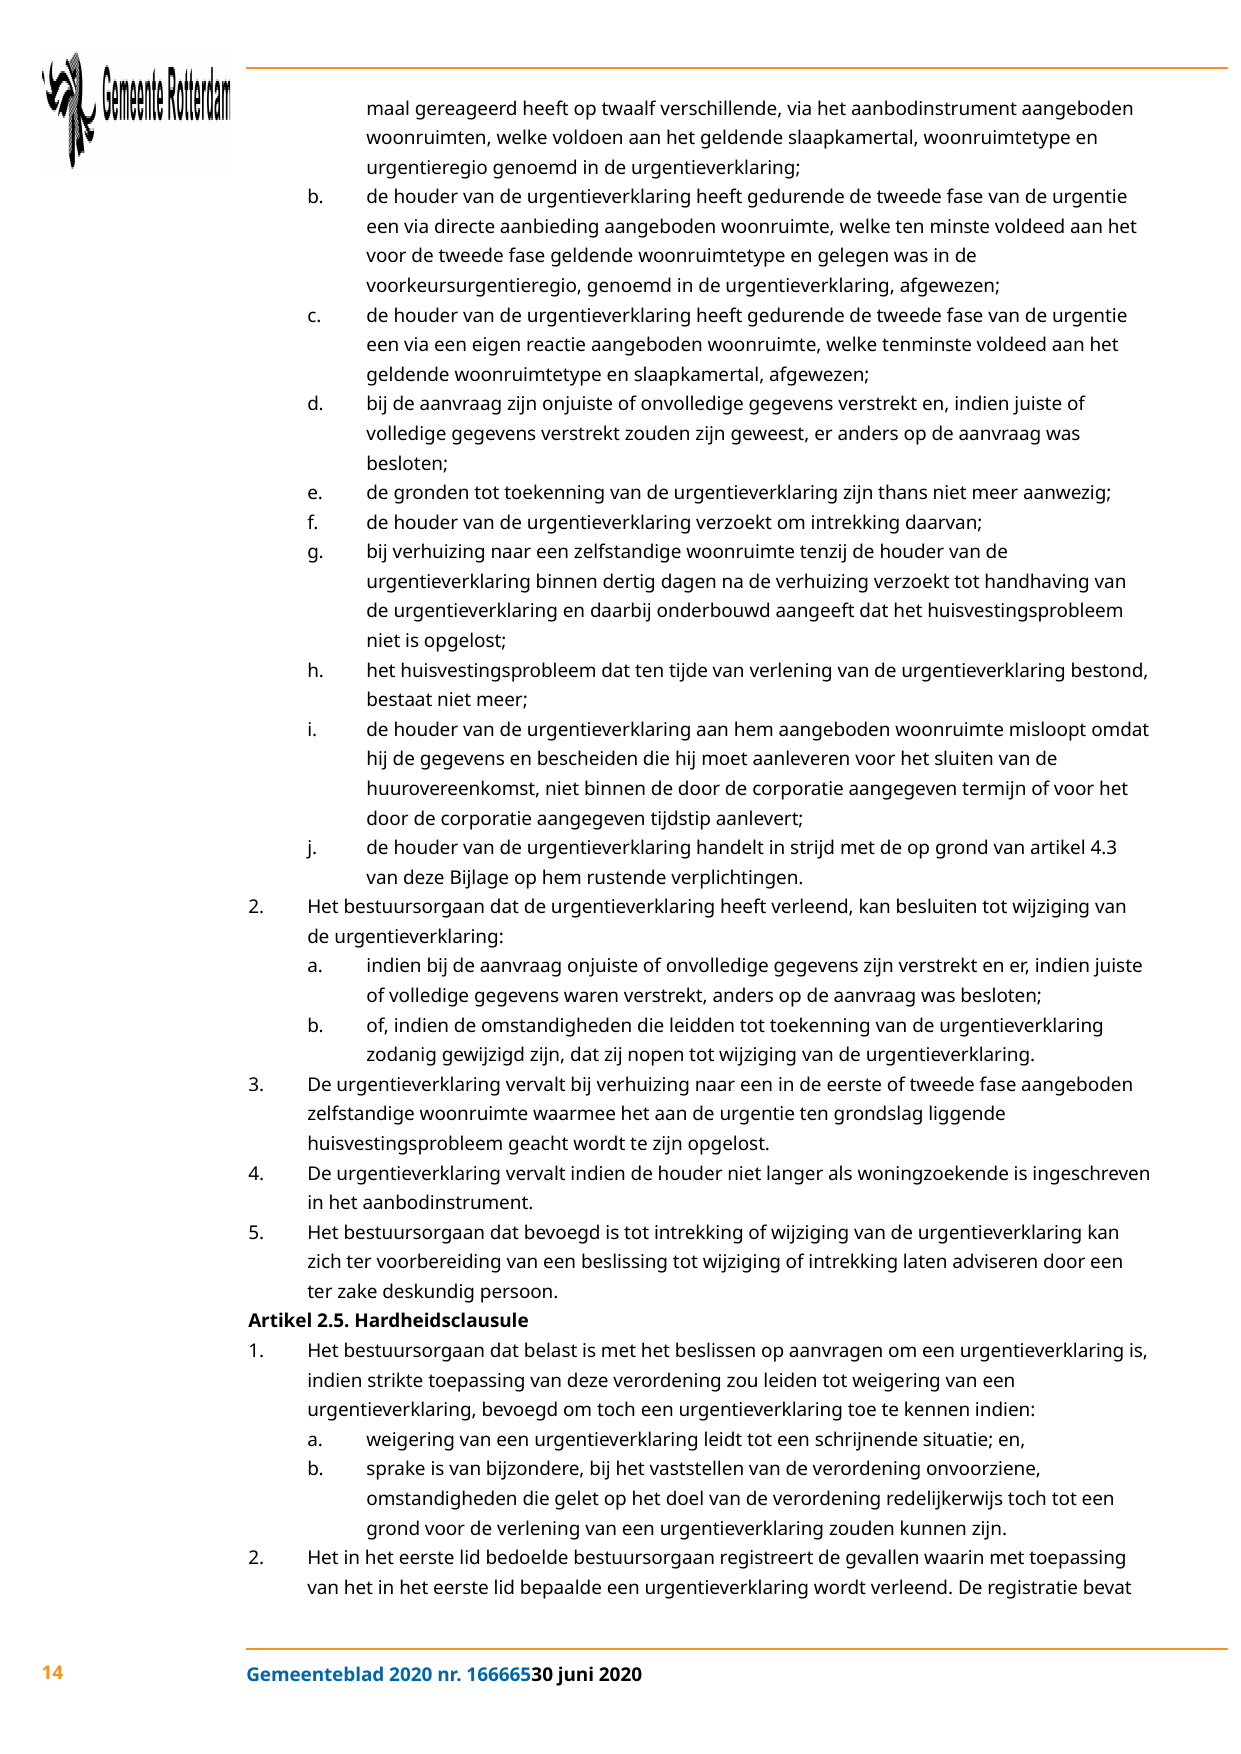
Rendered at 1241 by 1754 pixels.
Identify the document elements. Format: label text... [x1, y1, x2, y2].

picture [41, 47, 231, 172]
list bij verhuizing naar een zelfstandige woonruimte tenzij de houder van de urgentieverklaring binnen dertig dagen na de verhuizing verzoekt tot handhaving van de urgentieverklaring en daarbij onderbouwd aangeeft dat het huisvestingsprobleem niet is opgelost; [307, 538, 1152, 653]
list maal gereageerd heeft op twaalf verschillende, via het aanbodinstrument aangeboden woonruimten, welke voldoen aan het geldende slaapkamertal, woonruimtetype en urgentieregio genoemd in de urgentieverklaring; [307, 95, 1152, 180]
list indien bij de aanvraag onjuiste of onvolledige gegevens zijn verstrekt en er, indien juiste of volledige gegevens waren verstrekt, anders op de aanvraag was besloten; [307, 953, 1152, 1008]
list de houder van de urgentieverklaring aan hem aangeboden woonruimte misloopt omdat hij de gegevens en bescheiden die hij moet aanleveren voor het sluiten van de huurovereenkomst, niet binnen de door de corporatie aangegeven termijn of voor het door de corporatie aangegeven tijdstip aanlevert; [307, 716, 1152, 831]
list de gronden tot toekenning van de urgentieverklaring zijn thans niet meer aanwezig; [307, 479, 1152, 505]
list Het in het eerste lid bedoelde bestuursorgaan registreert de gevallen waarin met toepassing van het in het eerste lid bepaalde een urgentieverklaring wordt verleend. De registratie bevat [248, 1544, 1152, 1600]
list de houder van de urgentieverklaring heeft gedurende de tweede fase van de urgentie een via een eigen reactie aangeboden woonruimte, welke tenminste voldeed aan het geldende woonruimtetype en slaapkamertal, afgewezen; [307, 302, 1152, 387]
list De urgentieverklaring vervalt indien de houder niet langer als woningzoekende is ingeschreven in het aanbodinstrument. [248, 1160, 1152, 1215]
list bij de aanvraag zijn onjuiste of onvolledige gegevens verstrekt en, indien juiste of volledige gegevens verstrekt zouden zijn geweest, er anders op de aanvraag was besloten; [307, 391, 1152, 476]
list de houder van de urgentieverklaring heeft gedurende de tweede fase van de urgentie een via directe aanbieding aangeboden woonruimte, welke ten minste voldeed aan het voor de tweede fase geldende woonruimtetype en gelegen was in de voorkeursurgentieregio, genoemd in de urgentieverklaring, afgewezen; [307, 183, 1152, 298]
list het huisvestingsprobleem dat ten tijde van verlening van de urgentieverklaring bestond, bestaat niet meer; [307, 657, 1152, 712]
text Artikel 2.5. Hardheidsclausule [248, 1308, 1152, 1333]
list of, indien de omstandigheden die leidden tot toekenning van de urgentieverklaring zodanig gewijzigd zijn, dat zij nopen tot wijziging van de urgentieverklaring. [307, 1012, 1152, 1067]
list Het bestuursorgaan dat belast is met het beslissen op aanvragen om een urgentieverklaring is, indien strikte toepassing van deze verordening zou leiden tot weigering van een urgentieverklaring, bevoegd om toch een urgentieverklaring toe te kennen indien: [248, 1337, 1152, 1422]
list weigering van een urgentieverklaring leidt tot een schrijnende situatie; en, [307, 1426, 1152, 1452]
list Het bestuursorgaan dat de urgentieverklaring heeft verleend, kan besluiten tot wijziging van de urgentieverklaring: [248, 893, 1152, 949]
list de houder van de urgentieverklaring handelt in strijd met de op grond van artikel 4.3 van deze Bijlage op hem rustende verplichtingen. [307, 834, 1152, 890]
list De urgentieverklaring vervalt bij verhuizing naar een in de eerste of tweede fase aangeboden zelfstandige woonruimte waarmee het aan de urgentie ten grondslag liggende huisvestingsprobleem geacht wordt te zijn opgelost. [248, 1071, 1152, 1156]
list de houder van de urgentieverklaring verzoekt om intrekking daarvan; [307, 509, 1152, 535]
list Het bestuursorgaan dat bevoegd is tot intrekking of wijziging van de urgentieverklaring kan zich ter voorbereiding van een beslissing tot wijziging of intrekking laten adviseren door een ter zake deskundig persoon. [248, 1219, 1152, 1304]
list sprake is van bijzondere, bij het vaststellen van de verordening onvoorziene, omstandigheden die gelet op het doel van de verordening redelijkerwijs toch tot een grond voor de verlening van een urgentieverklaring zouden kunnen zijn. [307, 1456, 1152, 1541]
